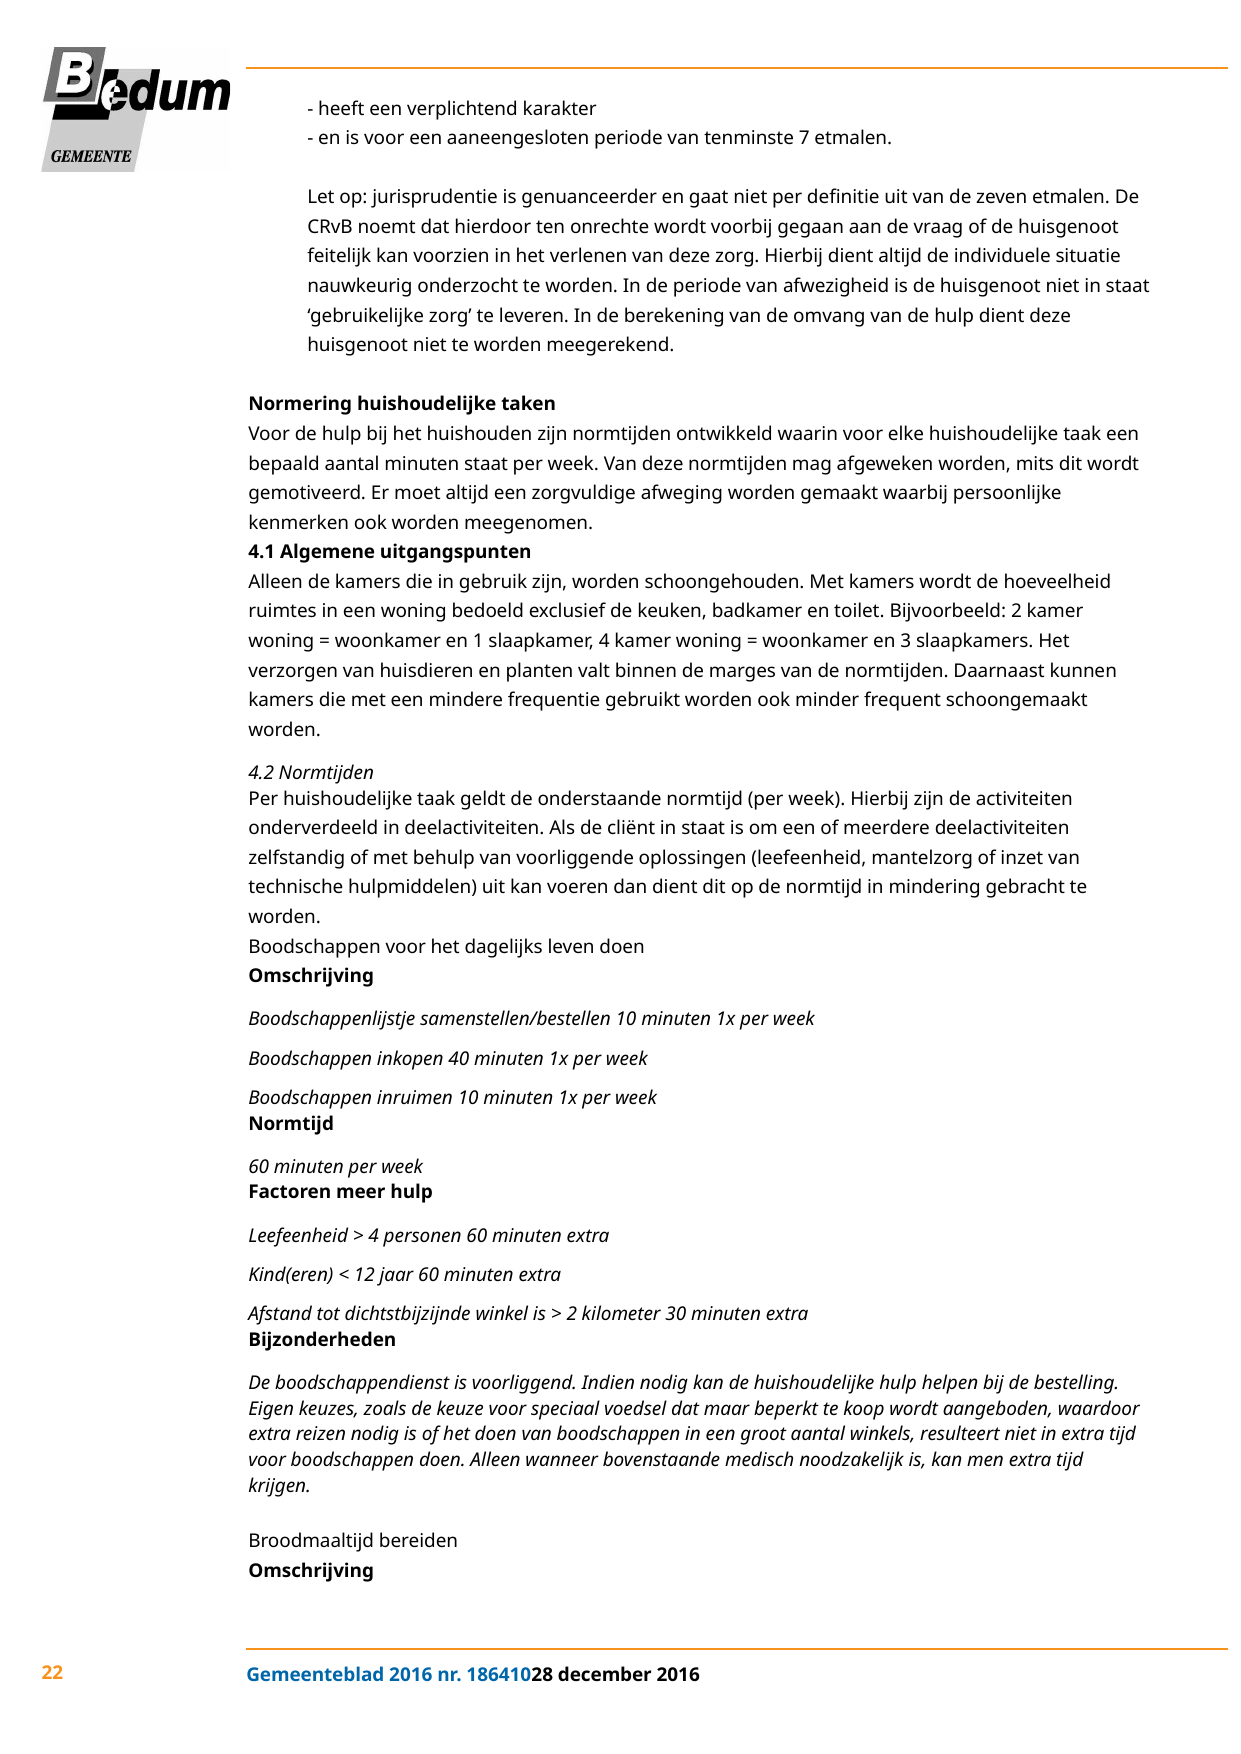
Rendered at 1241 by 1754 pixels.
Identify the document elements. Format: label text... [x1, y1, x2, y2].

text Broodmaaltijd bereiden [248, 1527, 1152, 1553]
text Kind(eren) < 12 jaar 60 minuten extra [248, 1261, 1152, 1287]
text De boodschappendienst is voorliggend. Indien nodig kan de huishoudelijke hulp helpen bij de bestelling. Eigen keuzes, zoals de keuze voor speciaal voedsel dat maar beperkt te koop wordt aangeboden, waardoor extra reizen nodig is of het doen van boodschappen in een groot aantal winkels, resulteert niet in extra tijd voor boodschappen doen. Alleen wanneer bovenstaande medisch noodzakelijk is, kan men extra tijd krijgen. [248, 1369, 1152, 1498]
text Bijzonderheden [248, 1326, 1152, 1352]
text Voor de hulp bij het huishouden zijn normtijden ontwikkeld waarin voor elke huishoudelijke taak een bepaald aantal minuten staat per week. Van deze normtijden mag afgeweken worden, mits dit wordt gemotiveerd. Er moet altijd een zorgvuldige afweging worden gemaakt waarbij persoonlijke kenmerken ook worden meegenomen. [248, 420, 1152, 535]
text Boodschappenlijstje samenstellen/bestellen 10 minuten 1x per week [248, 1006, 1152, 1031]
text Alleen de kamers die in gebruik zijn, worden schoongehouden. Met kamers wordt de hoeveelheid ruimtes in een woning bedoeld exclusief de keuken, badkamer en toilet. Bijvoorbeeld: 2 kamer woning = woonkamer en 1 slaapkamer, 4 kamer woning = woonkamer en 3 slaapkamers. Het verzorgen van huisdieren en planten valt binnen de marges van de normtijden. Daarnaast kunnen kamers die met een mindere frequentie gebruikt worden ook minder frequent schoongemaakt worden. [248, 568, 1152, 742]
text Boodschappen voor het dagelijks leven doen [248, 933, 1152, 958]
text Normtijd [248, 1110, 1152, 1136]
text Normering huishoudelijke taken [248, 391, 1152, 416]
picture [41, 47, 231, 172]
list Let op: jurisprudentie is genuanceerder en gaat niet per definitie uit van de zeven etmalen. De CRvB noemt dat hierdoor ten onrechte wordt voorbij gegaan aan de vraag of de huisgenoot feitelijk kan voorzien in het verlenen van deze zorg. Hierbij dient altijd de individuele situatie nauwkeurig onderzocht te worden. In de periode van afwezigheid is de huisgenoot niet in staat ‘gebruikelijke zorg’ te leveren. In de berekening van de omvang van de hulp dient deze huisgenoot niet te worden meegerekend. [248, 183, 1152, 357]
text Factoren meer hulp [248, 1179, 1152, 1204]
list - heeft een verplichtend karakter [248, 95, 1152, 121]
text 4.1 Algemene uitgangspunten [248, 538, 1152, 564]
text Boodschappen inkopen 40 minuten 1x per week [248, 1045, 1152, 1071]
text 4.2 Normtijden [248, 759, 1152, 785]
text Omschrijving [248, 1557, 1152, 1583]
text Boodschappen inruimen 10 minuten 1x per week [248, 1084, 1152, 1110]
text 60 minuten per week [248, 1153, 1152, 1179]
text Omschrijving [248, 962, 1152, 988]
list - en is voor een aaneengesloten periode van tenminste 7 etmalen. [248, 124, 1152, 150]
text Per huishoudelijke taak geldt de onderstaande normtijd (per week). Hierbij zijn de activiteiten onderverdeeld in deelactiviteiten. Als de cliënt in staat is om een of meerdere deelactiviteiten zelfstandig of met behulp van voorliggende oplossingen (leefeenheid, mantelzorg of inzet van technische hulpmiddelen) uit kan voeren dan dient dit op de normtijd in mindering gebracht te worden. [248, 785, 1152, 929]
text Afstand tot dichtstbijzijnde winkel is > 2 kilometer 30 minuten extra [248, 1300, 1152, 1326]
text Leefeenheid > 4 personen 60 minuten extra [248, 1222, 1152, 1247]
